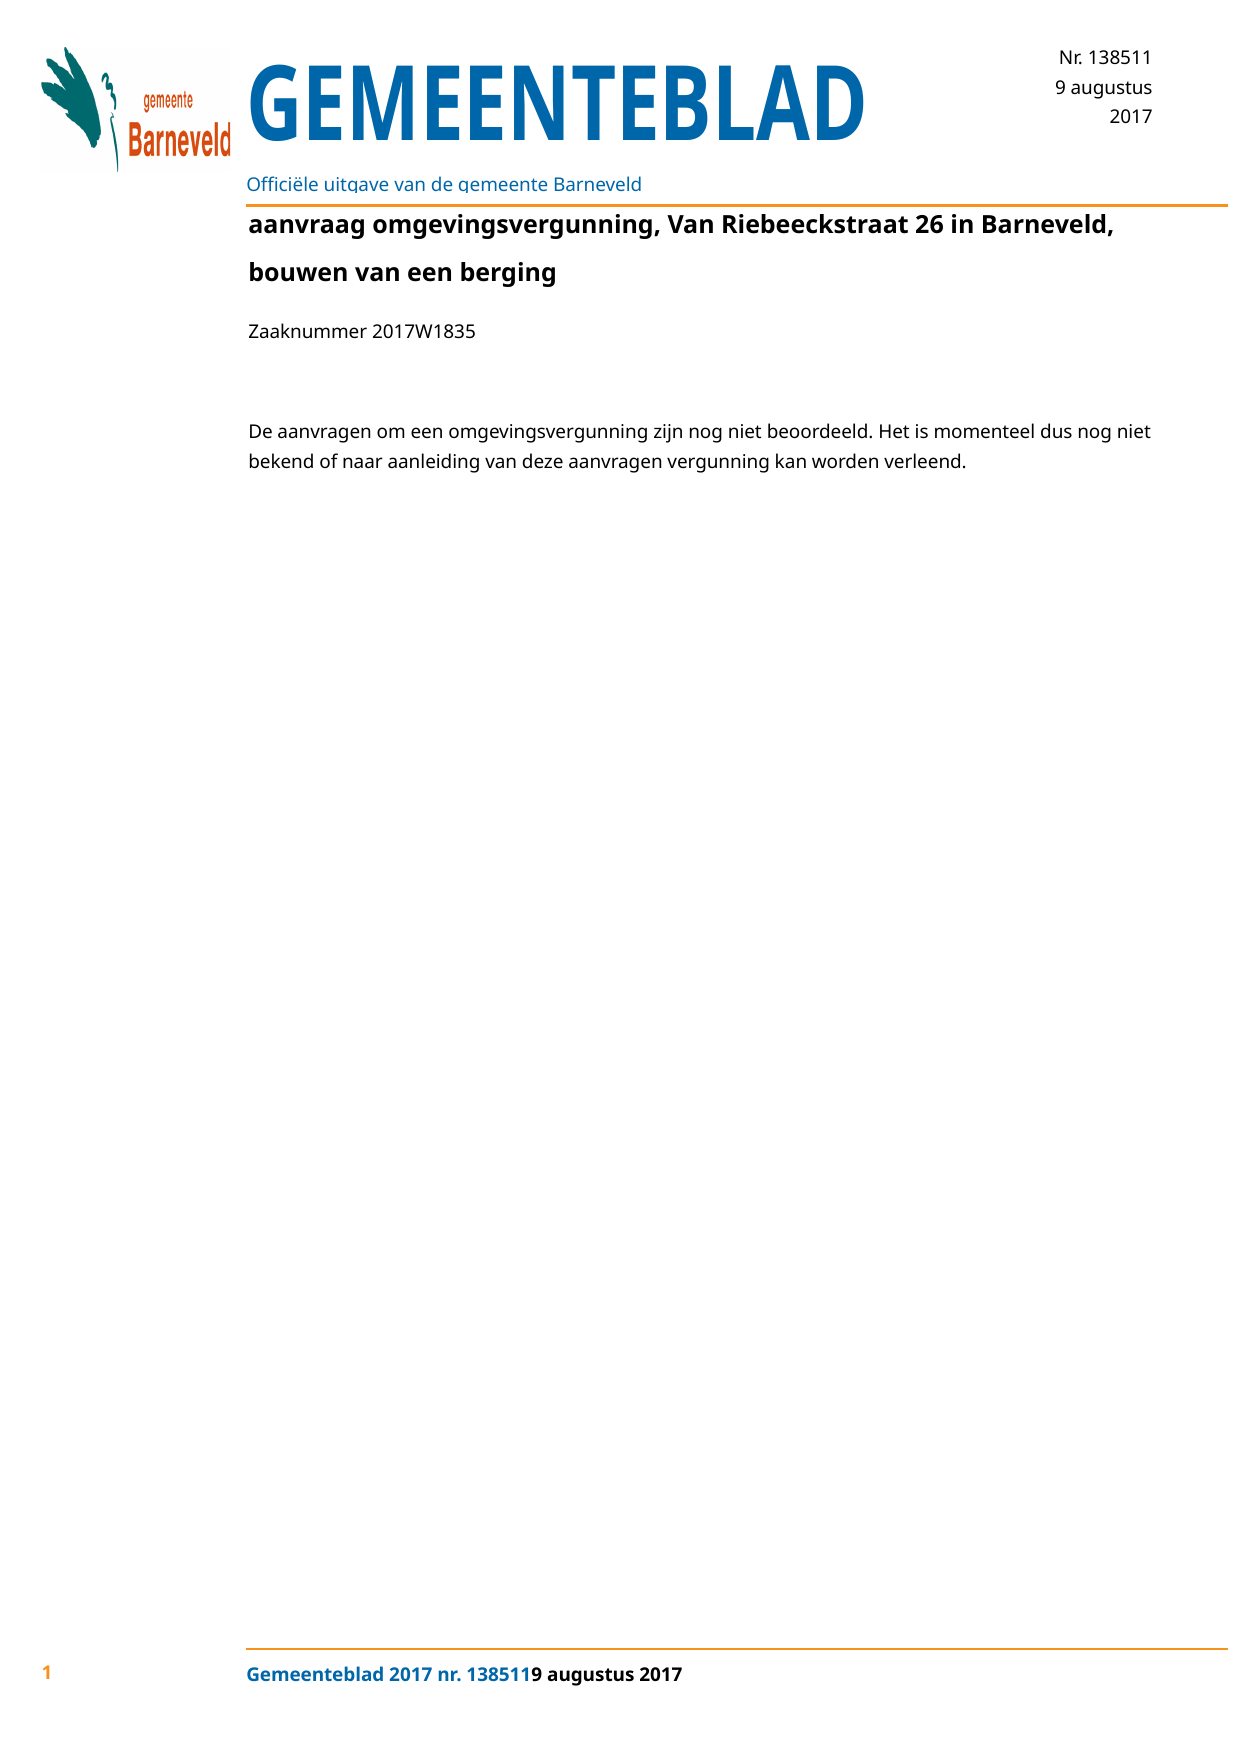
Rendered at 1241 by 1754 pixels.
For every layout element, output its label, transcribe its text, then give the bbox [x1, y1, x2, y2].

text Zaaknummer 2017W1835 [248, 318, 1152, 344]
text De aanvragen om een omgevingsvergunning zijn nog niet beoordeeld. Het is momenteel dus nog niet bekend of naar aanleiding van deze aanvragen vergunning kan worden verleend. [248, 419, 1152, 474]
picture [41, 47, 231, 172]
text aanvraag omgevingsvergunning, Van Riebeeckstraat 26 in Barneveld, bouwen van een berging [248, 207, 1152, 288]
